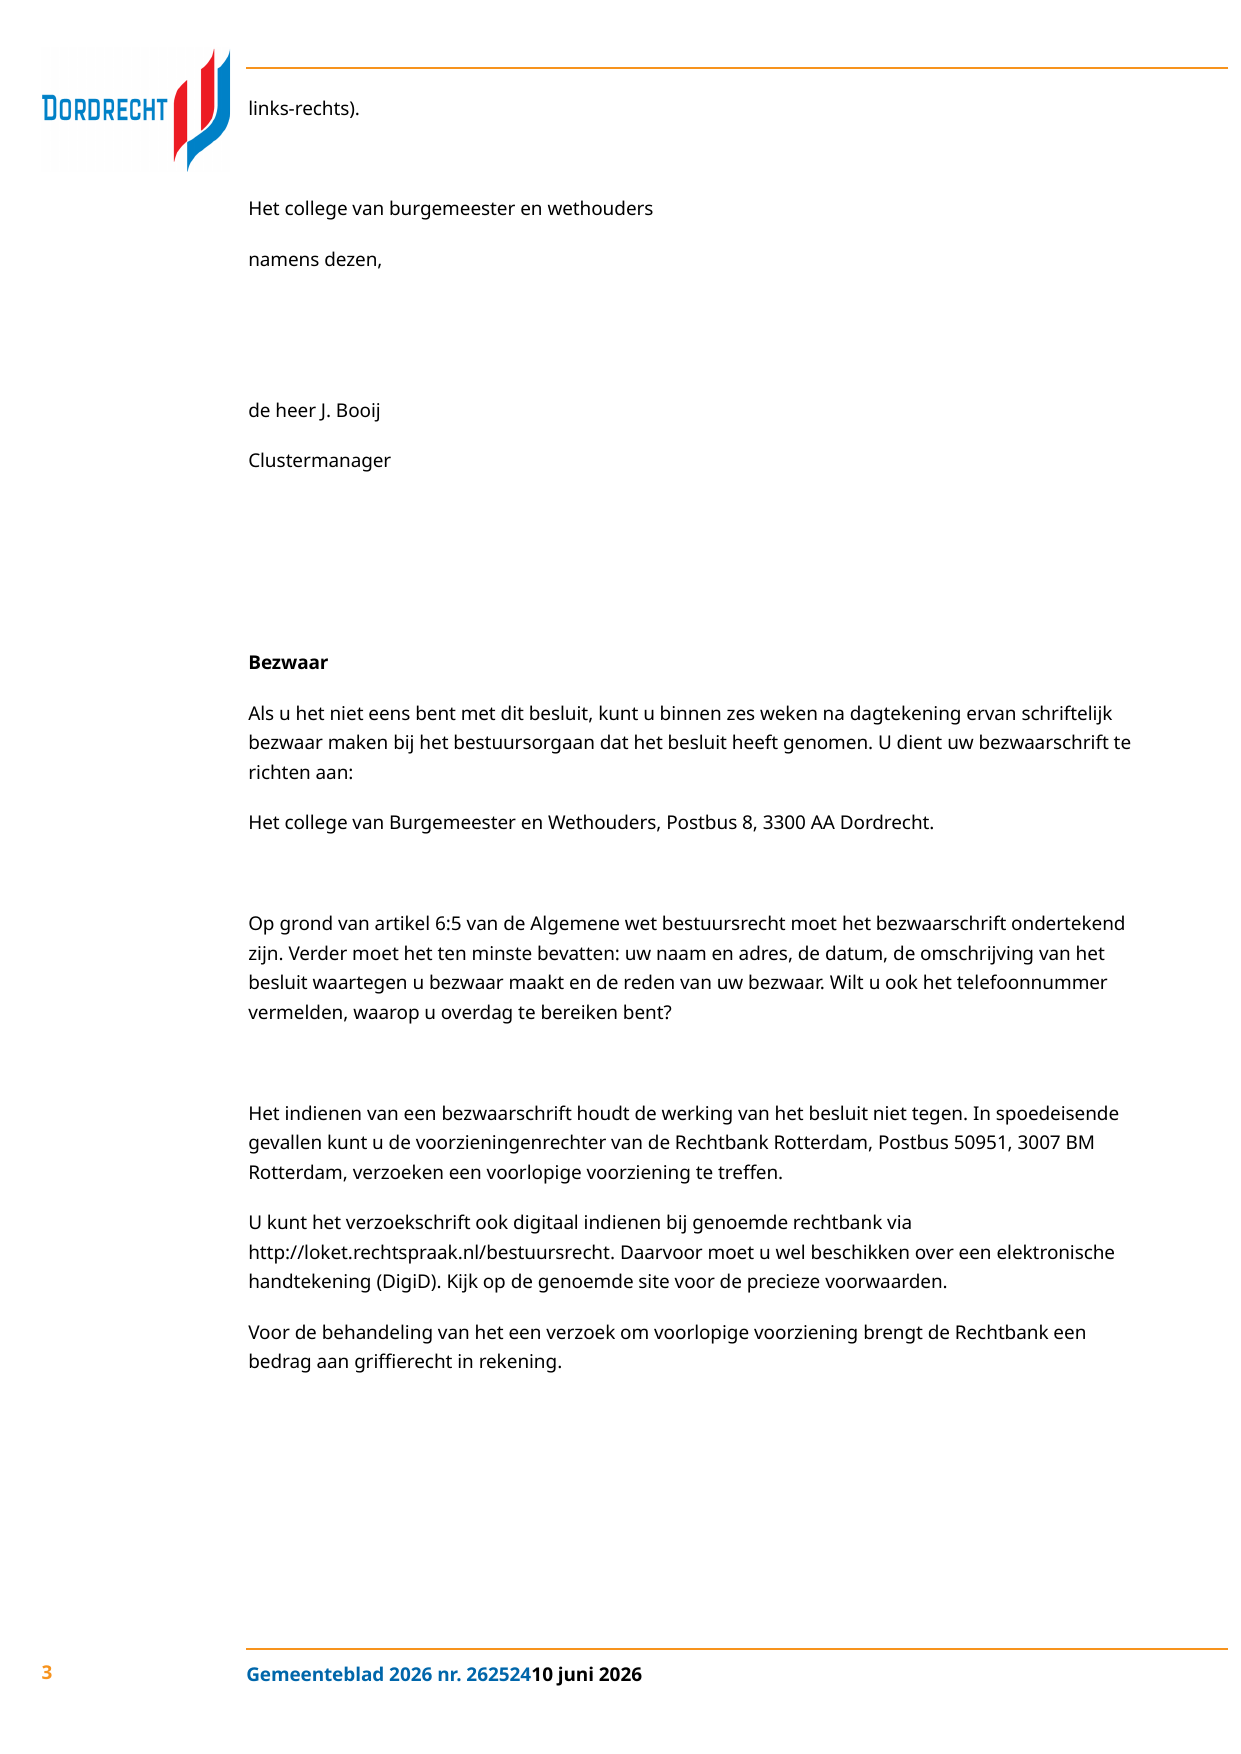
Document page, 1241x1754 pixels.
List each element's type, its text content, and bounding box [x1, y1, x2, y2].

text namens dezen, [248, 246, 1152, 272]
text Voor de behandeling van het een verzoek om voorlopige voorziening brengt de Rechtbank een bedrag aan griffierecht in rekening. [248, 1319, 1152, 1374]
text Als u het niet eens bent met dit besluit, kunt u binnen zes weken na dagtekening ervan schriftelijk bezwaar maken bij het bestuursorgaan dat het besluit heeft genomen. U dient uw bezwaarschrift te richten aan: [248, 700, 1152, 785]
text Het college van burgemeester en wethouders [248, 196, 1152, 221]
text de heer J. Booij [248, 397, 1152, 423]
text links-rechts). [248, 95, 1152, 121]
picture [41, 47, 231, 172]
text Het indienen van een bezwaarschrift houdt de werking van het besluit niet tegen. In spoedeisende gevallen kunt u de voorzieningenrechter van de Rechtbank Rotterdam, Postbus 50951, 3007 BM Rotterdam, verzoeken een voorlopige voorziening te treffen. [248, 1100, 1152, 1185]
text Clustermanager [248, 448, 1152, 473]
text Het college van Burgemeester en Wethouders, Postbus 8, 3300 AA Dordrecht. [248, 809, 1152, 835]
text U kunt het verzoekschrift ook digitaal indienen bij genoemde rechtbank via http://loket.rechtspraak.nl/bestuursrecht. Daarvoor moet u wel beschikken over een elektronische handtekening (DigiD). Kijk op de genoemde site voor de precieze voorwaarden. [248, 1209, 1152, 1294]
text Op grond van artikel 6:5 van de Algemene wet bestuursrecht moet het bezwaarschrift ondertekend zijn. Verder moet het ten minste bevatten: uw naam en adres, de datum, de omschrijving van het besluit waartegen u bezwaar maakt en de reden van uw bezwaar. Wilt u ook het telefoonnummer vermelden, waarop u overdag te bereiken bent? [248, 910, 1152, 1025]
text Bezwaar [248, 649, 1152, 675]
